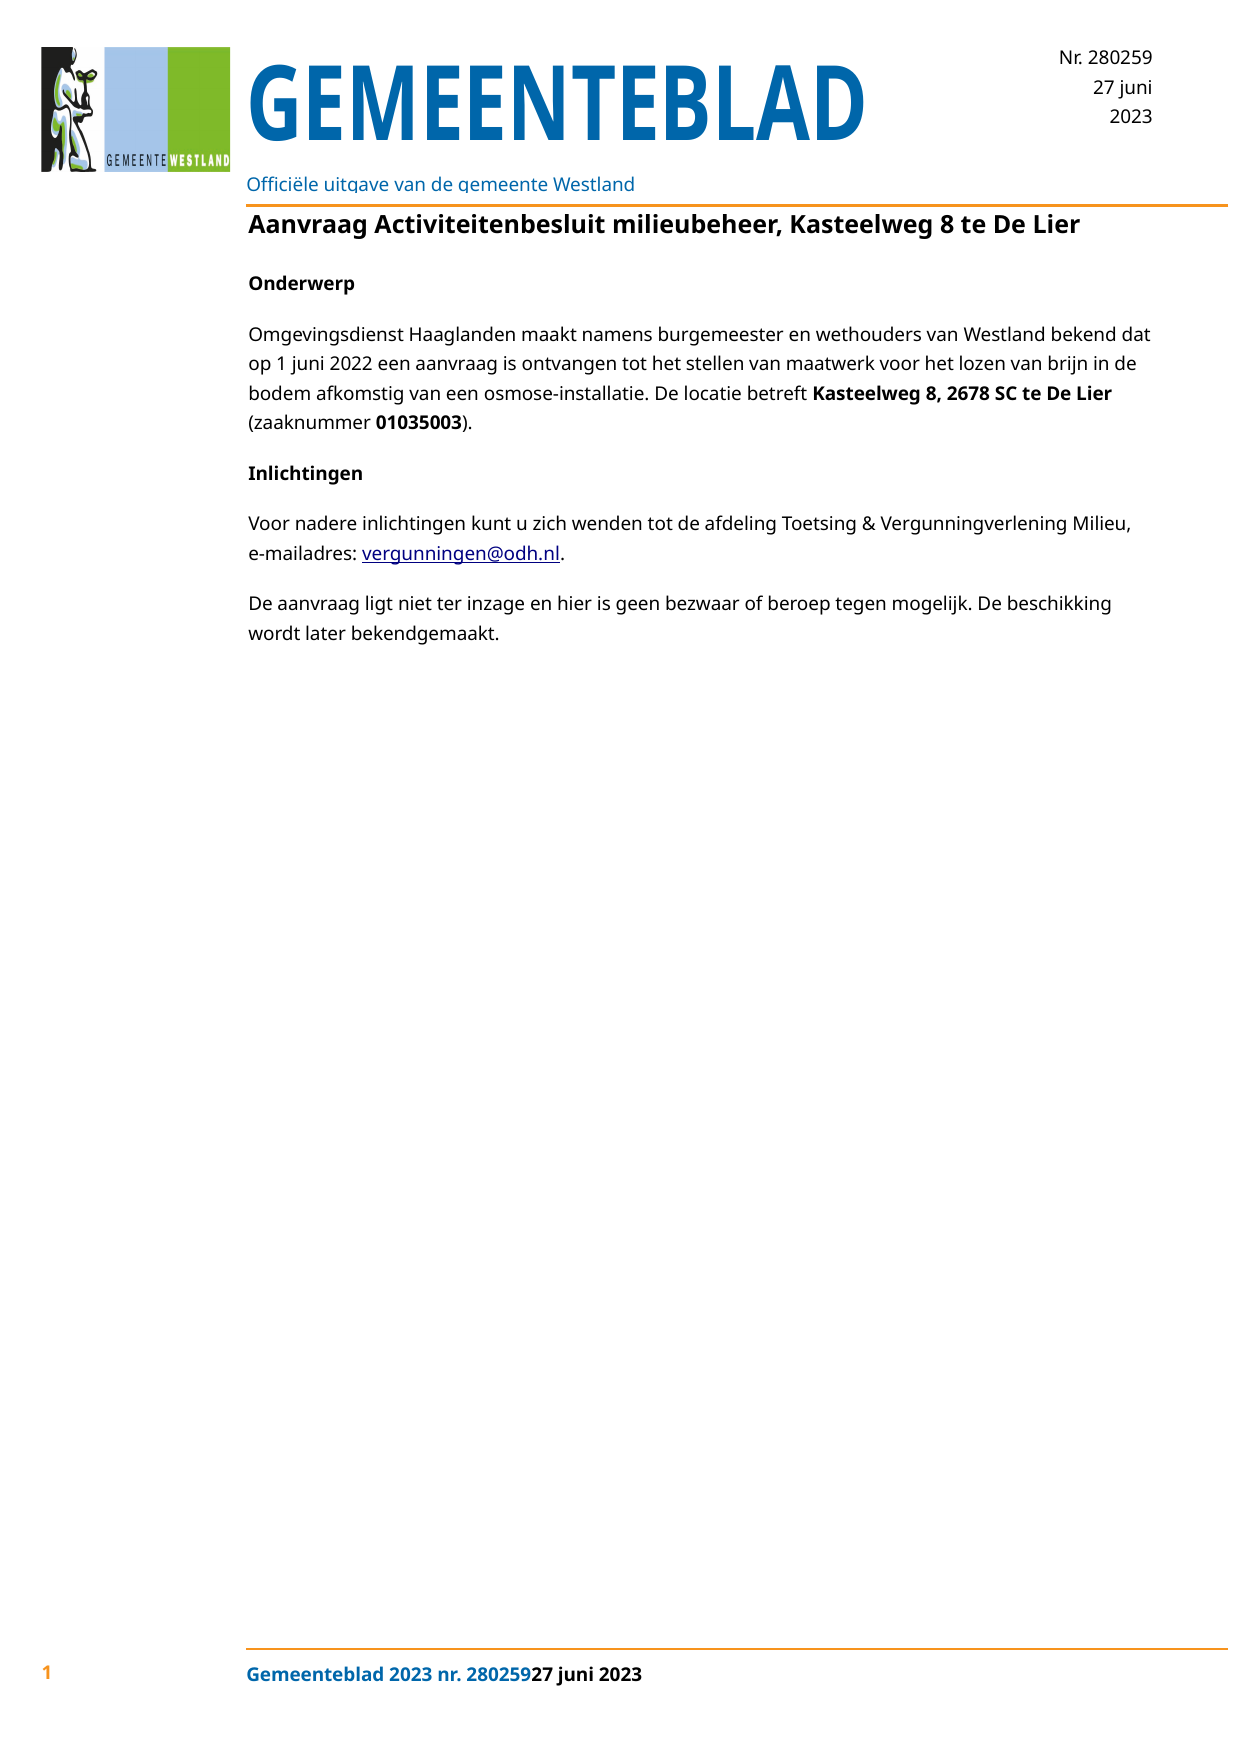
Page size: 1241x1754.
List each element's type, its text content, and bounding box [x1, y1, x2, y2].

text Omgevingsdienst Haaglanden maakt namens burgemeester en wethouders van Westland bekend dat op 1 juni 2022 een aanvraag is ontvangen tot het stellen van maatwerk voor het lozen van brijn in de bodem afkomstig van een osmose-installatie. De locatie betreft Kasteelweg 8, 2678 SC te De Lier (zaaknummer 01035003). [248, 321, 1152, 435]
text Voor nadere inlichtingen kunt u zich wenden tot de afdeling Toetsing & Vergunningverlening Milieu, e-mailadres: vergunningen@odh.nl. [248, 510, 1152, 566]
text Onderwerp [248, 270, 1152, 296]
text De aanvraag ligt niet ter inzage en hier is geen bezwaar of beroep tegen mogelijk. De beschikking wordt later bekendgemaakt. [248, 590, 1152, 646]
text Aanvraag Activiteitenbesluit milieubeheer, Kasteelweg 8 te De Lier [248, 207, 1152, 241]
picture [41, 47, 231, 172]
text Inlichtingen [248, 460, 1152, 486]
